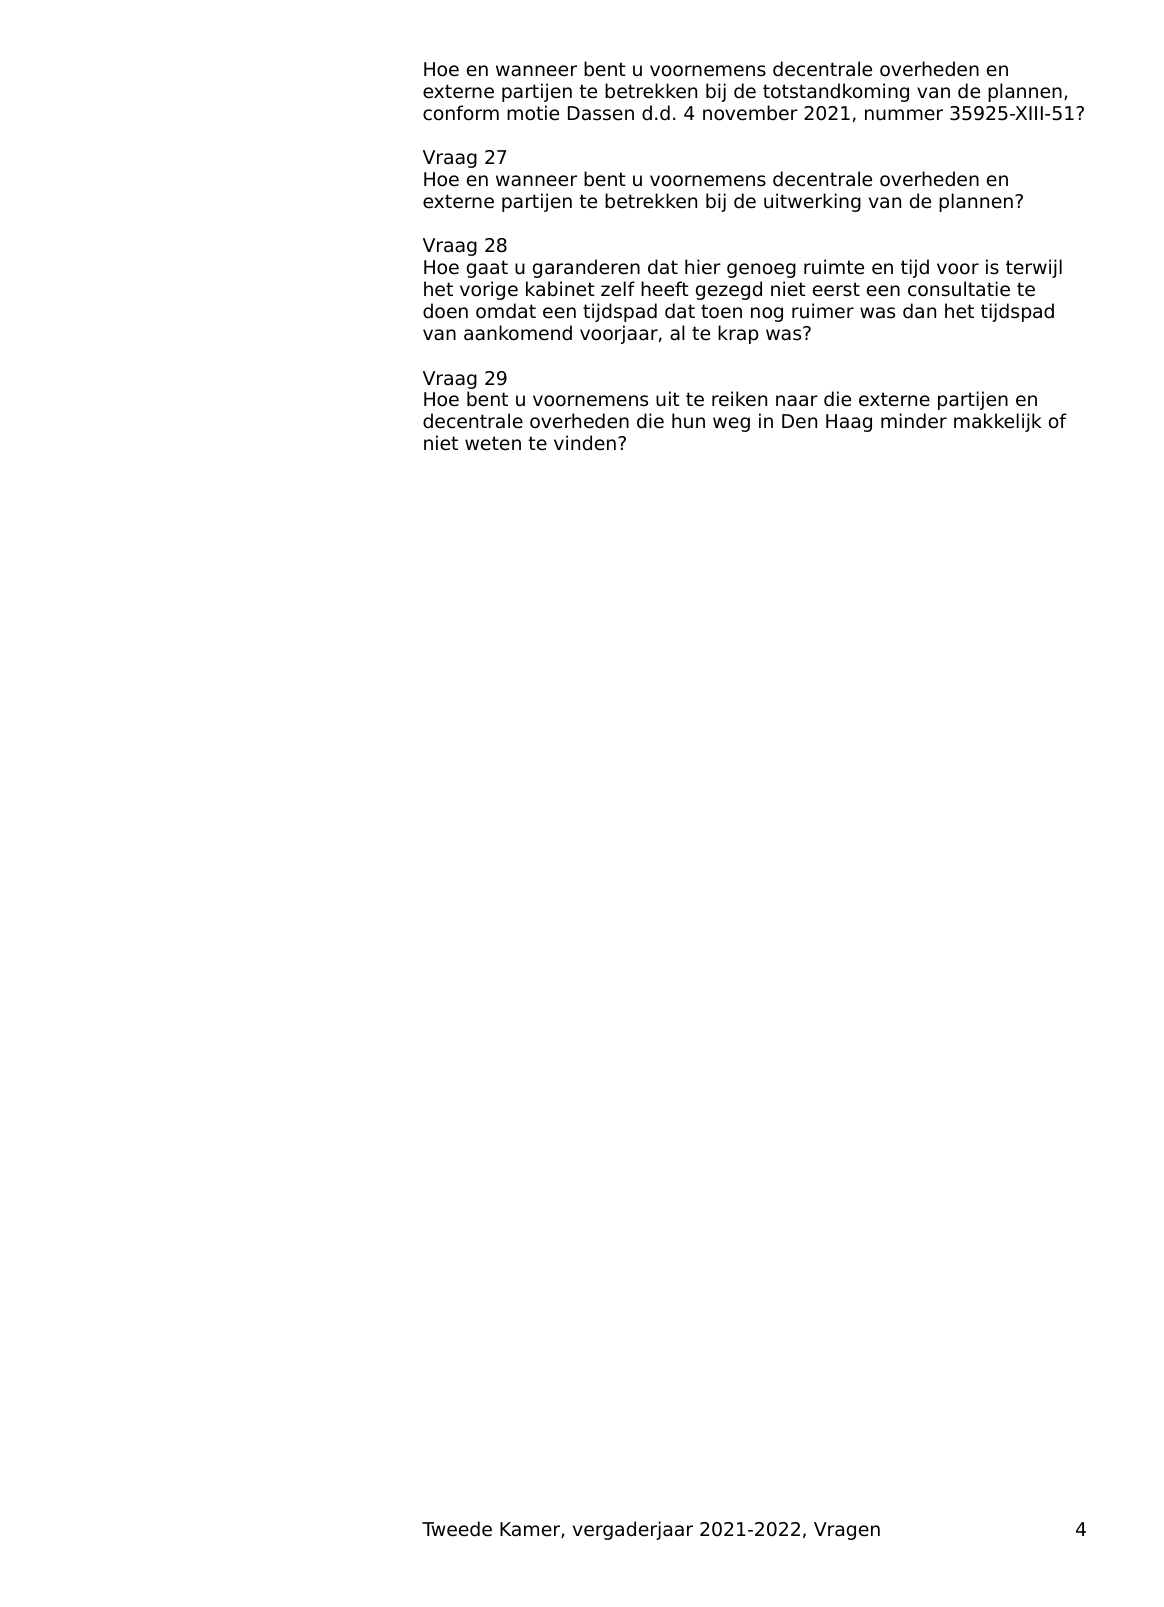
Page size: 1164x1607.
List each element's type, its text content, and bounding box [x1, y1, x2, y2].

text Hoe en wanneer bent u voornemens decentrale overheden en externe partijen te betrekken bij de uitwerking van de plannen? [422, 169, 1087, 213]
text Hoe bent u voornemens uit te reiken naar die externe partijen en decentrale overheden die hun weg in Den Haag minder makkelijk of niet weten te vinden? [422, 389, 1087, 455]
text Vraag 27 [422, 147, 1087, 169]
text Vraag 28 [422, 235, 1087, 257]
text Vraag 29 [422, 367, 1087, 389]
text Hoe gaat u garanderen dat hier genoeg ruimte en tijd voor is terwijl het vorige kabinet zelf heeft gezegd niet eerst een consultatie te doen omdat een tijdspad dat toen nog ruimer was dan het tijdspad van aankomend voorjaar, al te krap was? [422, 257, 1087, 345]
text Hoe en wanneer bent u voornemens decentrale overheden en externe partijen te betrekken bij de totstandkoming van de plannen, conform motie Dassen d.d. 4 november 2021, nummer 35925-XIII-51? [422, 59, 1087, 125]
